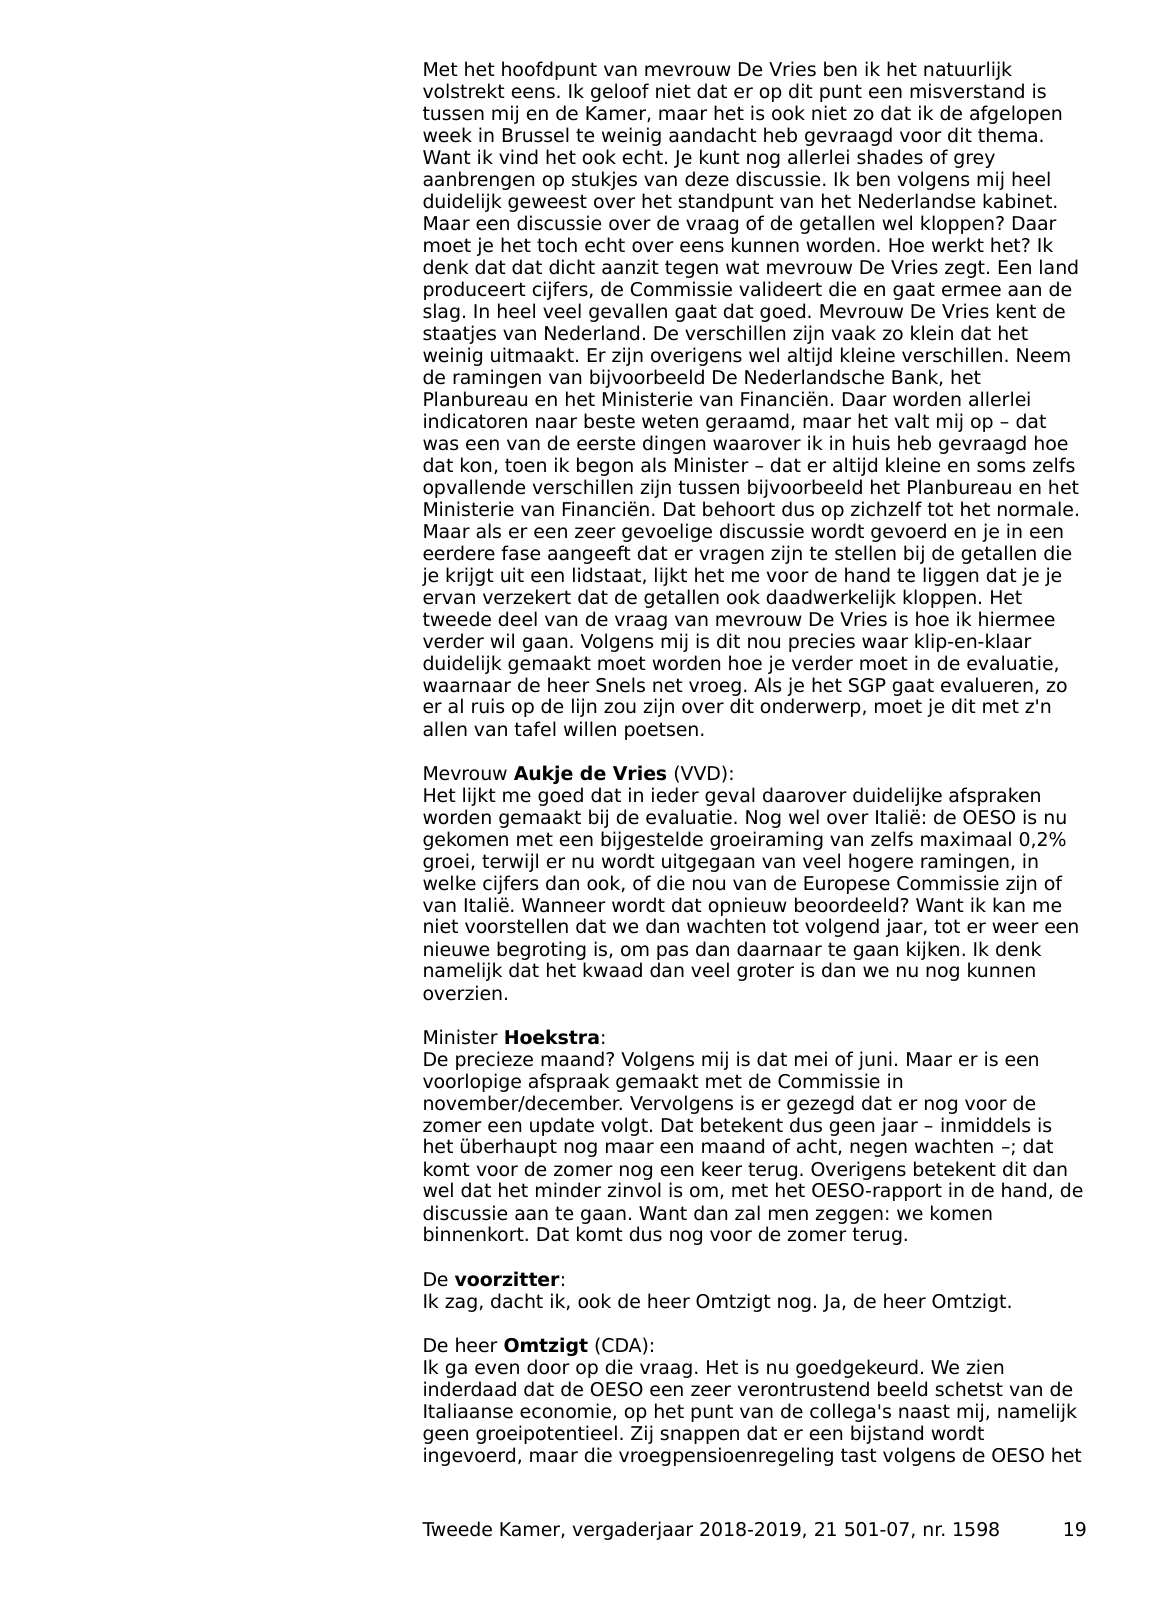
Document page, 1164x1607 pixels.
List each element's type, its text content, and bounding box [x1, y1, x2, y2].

text Mevrouw Aukje de Vries (VVD): [422, 763, 1087, 784]
text Ik ga even door op die vraag. Het is nu goedgekeurd. We zien inderdaad dat de OESO een zeer verontrustend beeld schetst van de Italiaanse economie, op het punt van de collega's naast mij, namelijk geen groeipotentieel. Zij snappen dat er een bijstand wordt ingevoerd, maar die vroegpensioenregeling tast volgens de OESO het [422, 1357, 1087, 1467]
text De precieze maand? Volgens mij is dat mei of juni. Maar er is een voorlopige afspraak gemaakt met de Commissie in november/december. Vervolgens is er gezegd dat er nog voor de zomer een update volgt. Dat betekent dus geen jaar – inmiddels is het überhaupt nog maar een maand of acht, negen wachten –; dat komt voor de zomer nog een keer terug. Overigens betekent dit dan wel dat het minder zinvol is om, met het OESO-rapport in de hand, de discussie aan te gaan. Want dan zal men zeggen: we komen binnenkort. Dat komt dus nog voor de zomer terug. [422, 1048, 1087, 1246]
text De voorzitter: [422, 1268, 1087, 1291]
text Minister Hoekstra: [422, 1027, 1087, 1048]
text Met het hoofdpunt van mevrouw De Vries ben ik het natuurlijk volstrekt eens. Ik geloof niet dat er op dit punt een misverstand is tussen mij en de Kamer, maar het is ook niet zo dat ik de afgelopen week in Brussel te weinig aandacht heb gevraagd voor dit thema. Want ik vind het ook echt. Je kunt nog allerlei shades of grey aanbrengen op stukjes van deze discussie. Ik ben volgens mij heel duidelijk geweest over het standpunt van het Nederlandse kabinet. Maar een discussie over de vraag of de getallen wel kloppen? Daar moet je het toch echt over eens kunnen worden. Hoe werkt het? Ik denk dat dat dicht aanzit tegen wat mevrouw De Vries zegt. Een land produceert cijfers, de Commissie valideert die en gaat ermee aan de slag. In heel veel gevallen gaat dat goed. Mevrouw De Vries kent de staatjes van Nederland. De verschillen zijn vaak zo klein dat het weinig uitmaakt. Er zijn overigens wel altijd kleine verschillen. Neem de ramingen van bijvoorbeeld De Nederlandsche Bank, het Planbureau en het Ministerie van Financiën. Daar worden allerlei indicatoren naar beste weten geraamd, maar het valt mij op – dat was een van de eerste dingen waarover ik in huis heb gevraagd hoe dat kon, toen ik begon als Minister – dat er altijd kleine en soms zelfs opvallende verschillen zijn tussen bijvoorbeeld het Planbureau en het Ministerie van Financiën. Dat behoort dus op zichzelf tot het normale. Maar als er een zeer gevoelige discussie wordt gevoerd en je in een eerdere fase aangeeft dat er vragen zijn te stellen bij de getallen die je krijgt uit een lidstaat, lijkt het me voor de hand te liggen dat je je ervan verzekert dat de getallen ook daadwerkelijk kloppen. Het tweede deel van de vraag van mevrouw De Vries is hoe ik hiermee verder wil gaan. Volgens mij is dit nou precies waar klip-en-klaar duidelijk gemaakt moet worden hoe je verder moet in de evaluatie, waarnaar de heer Snels net vroeg. Als je het SGP gaat evalueren, zo er al ruis op de lijn zou zijn over dit onderwerp, moet je dit met z'n allen van tafel willen poetsen. [422, 59, 1087, 740]
text Ik zag, dacht ik, ook de heer Omtzigt nog. Ja, de heer Omtzigt. [422, 1291, 1087, 1312]
text Het lijkt me goed dat in ieder geval daarover duidelijke afspraken worden gemaakt bij de evaluatie. Nog wel over Italië: de OESO is nu gekomen met een bijgestelde groeiraming van zelfs maximaal 0,2% groei, terwijl er nu wordt uitgegaan van veel hogere ramingen, in welke cijfers dan ook, of die nou van de Europese Commissie zijn of van Italië. Wanneer wordt dat opnieuw beoordeeld? Want ik kan me niet voorstellen dat we dan wachten tot volgend jaar, tot er weer een nieuwe begroting is, om pas dan daarnaar te gaan kijken. Ik denk namelijk dat het kwaad dan veel groter is dan we nu nog kunnen overzien. [422, 784, 1087, 1004]
text De heer Omtzigt (CDA): [422, 1335, 1087, 1357]
